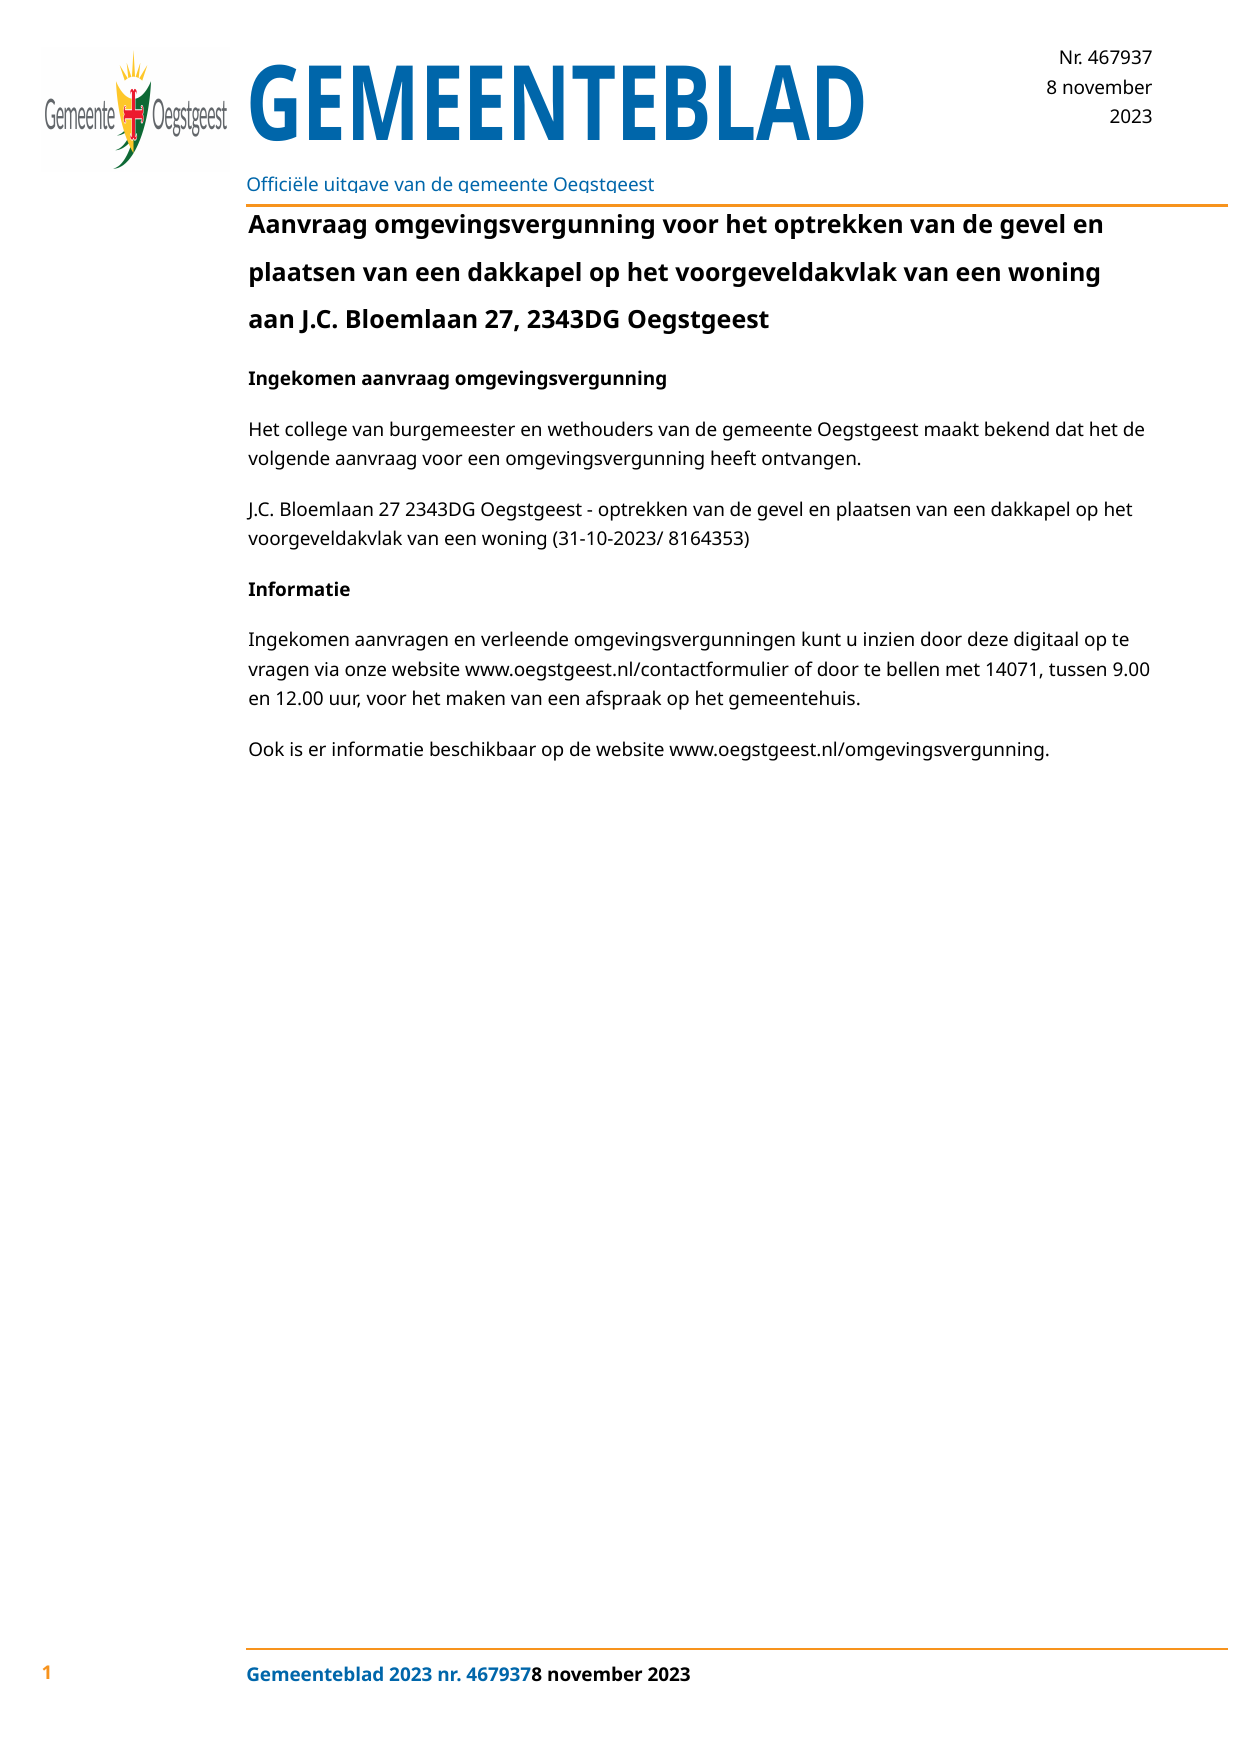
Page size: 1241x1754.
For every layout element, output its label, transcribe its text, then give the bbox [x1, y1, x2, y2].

text Ingekomen aanvraag omgevingsvergunning [248, 366, 1152, 391]
text Het college van burgemeester en wethouders van de gemeente Oegstgeest maakt bekend dat het de volgende aanvraag voor een omgevingsvergunning heeft ontvangen. [248, 416, 1152, 471]
text J.C. Bloemlaan 27 2343DG Oegstgeest - optrekken van de gevel en plaatsen van een dakkapel op het voorgeveldakvlak van een woning (31-10-2023/ 8164353) [248, 496, 1152, 551]
text Ingekomen aanvragen en verleende omgevingsvergunningen kunt u inzien door deze digitaal op te vragen via onze website www.oegstgeest.nl/contactformulier of door te bellen met 14071, tussen 9.00 en 12.00 uur, voor het maken van een afspraak op het gemeentehuis. [248, 626, 1152, 711]
text Aanvraag omgevingsvergunning voor het optrekken van de gevel en plaatsen van een dakkapel op het voorgeveldakvlak van een woning aan J.C. Bloemlaan 27, 2343DG Oegstgeest [248, 207, 1152, 336]
text Ook is er informatie beschikbaar op de website www.oegstgeest.nl/omgevingsvergunning. [248, 736, 1152, 762]
picture [41, 47, 231, 172]
text Informatie [248, 576, 1152, 602]
